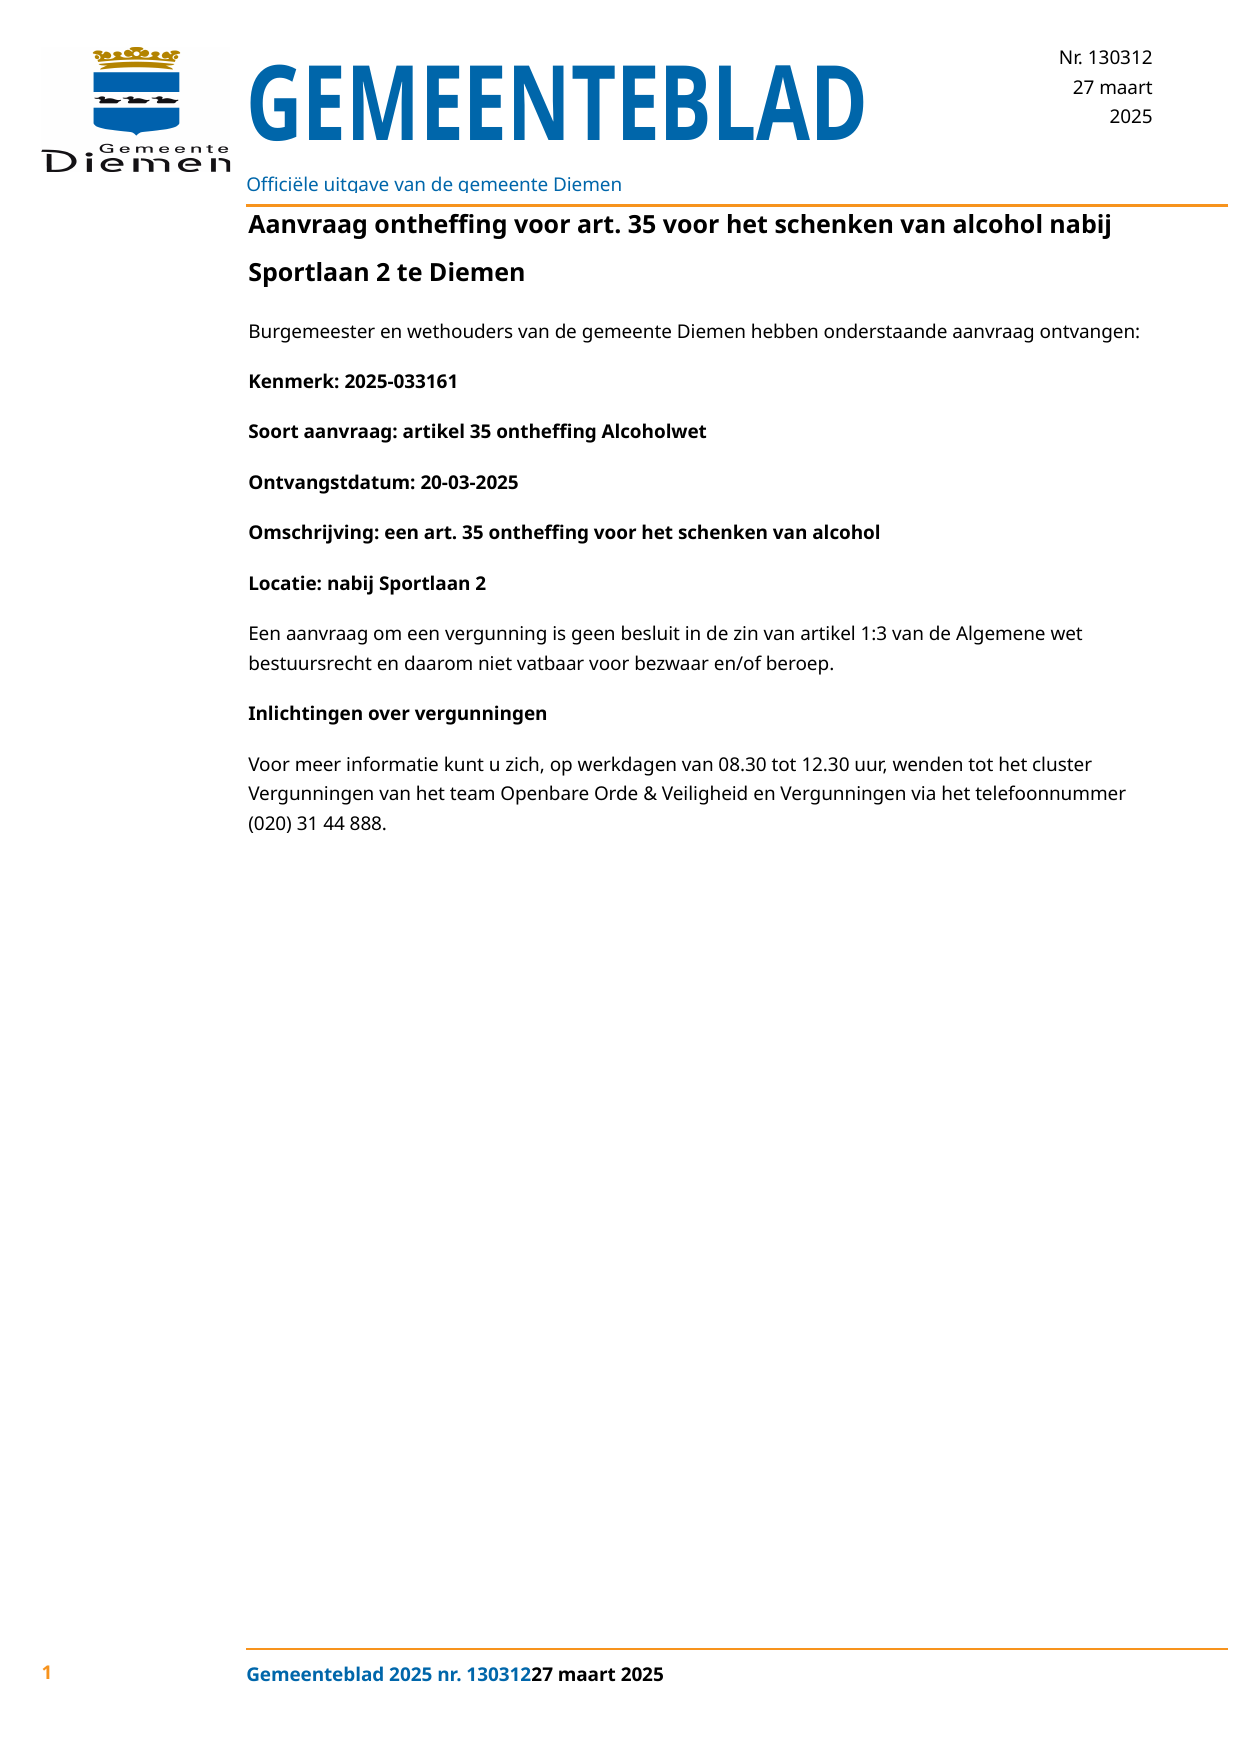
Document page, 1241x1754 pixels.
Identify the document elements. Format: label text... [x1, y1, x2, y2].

text Inlichtingen over vergunningen [248, 700, 1152, 726]
text Kenmerk: 2025-033161 [248, 368, 1152, 394]
text Een aanvraag om een vergunning is geen besluit in de zin van artikel 1:3 van de Algemene wet bestuursrecht en daarom niet vatbaar voor bezwaar en/of beroep. [248, 620, 1152, 676]
text Omschrijving: een art. 35 ontheffing voor het schenken van alcohol [248, 519, 1152, 545]
text Ontvangstdatum: 20-03-2025 [248, 469, 1152, 495]
picture [41, 47, 231, 172]
text Locatie: nabij Sportlaan 2 [248, 570, 1152, 596]
text Burgemeester en wethouders van de gemeente Diemen hebben onderstaande aanvraag ontvangen: [248, 318, 1152, 344]
text Soort aanvraag: artikel 35 ontheffing Alcoholwet [248, 419, 1152, 444]
text Aanvraag ontheffing voor art. 35 voor het schenken van alcohol nabij Sportlaan 2 te Diemen [248, 207, 1152, 288]
text Voor meer informatie kunt u zich, op werkdagen van 08.30 tot 12.30 uur, wenden tot het cluster Vergunningen van het team Openbare Orde & Veiligheid en Vergunningen via het telefoonnummer (020) 31 44 888. [248, 751, 1152, 836]
